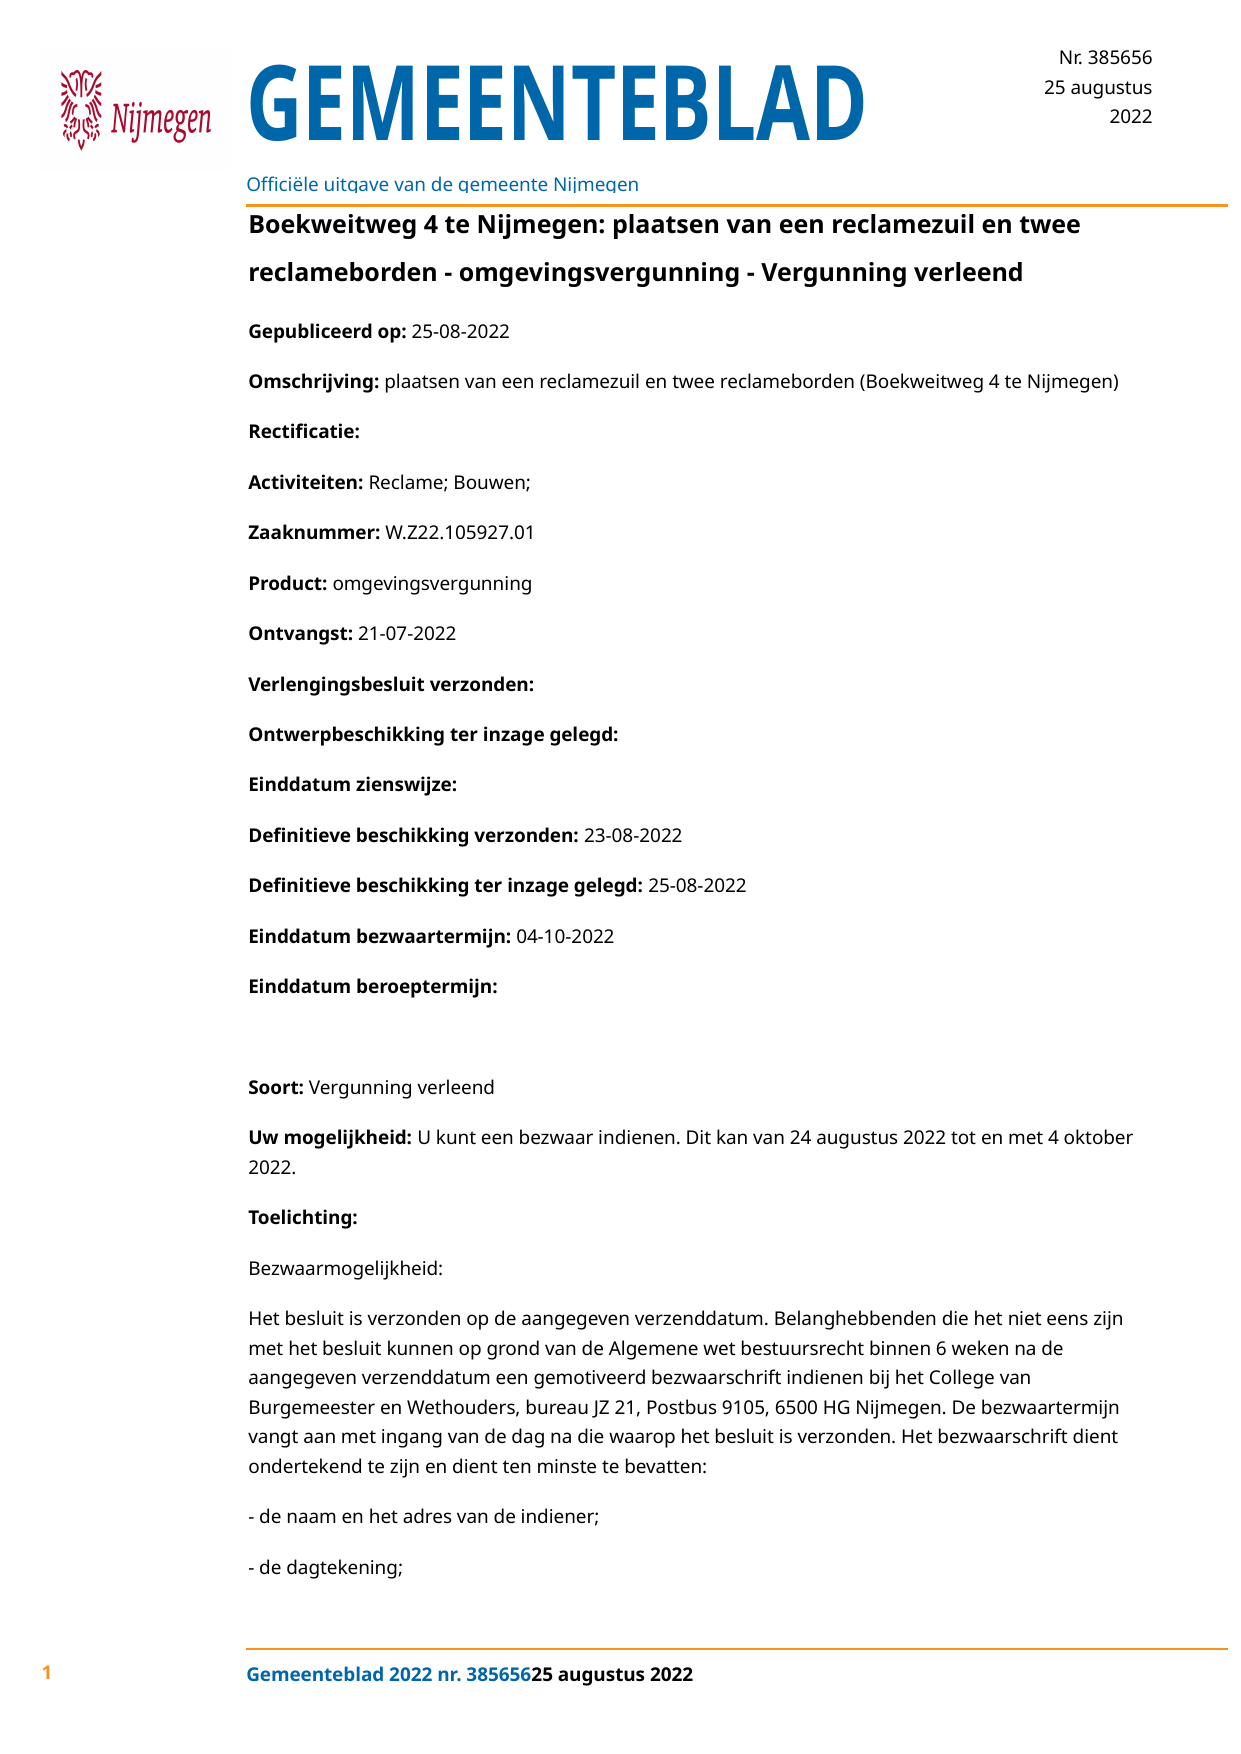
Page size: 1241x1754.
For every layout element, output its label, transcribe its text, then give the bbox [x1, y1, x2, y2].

text - de naam en het adres van de indiener; [248, 1504, 1152, 1529]
text Einddatum bezwaartermijn: 04-10-2022 [248, 923, 1152, 949]
text Boekweitweg 4 te Nijmegen: plaatsen van een reclamezuil en twee reclameborden - omgevingsvergunning - Vergunning verleend [248, 207, 1152, 288]
text Soort: Vergunning verleend [248, 1074, 1152, 1100]
text Toelichting: [248, 1204, 1152, 1230]
text Gepubliceerd op: 25-08-2022 [248, 318, 1152, 344]
text Bezwaarmogelijkheid: [248, 1255, 1152, 1281]
text Zaaknummer: W.Z22.105927.01 [248, 519, 1152, 545]
text Uw mogelijkheid: U kunt een bezwaar indienen. Dit kan van 24 augustus 2022 tot en met 4 oktober 2022. [248, 1124, 1152, 1180]
text Omschrijving: plaatsen van een reclamezuil en twee reclameborden (Boekweitweg 4 te Nijmegen) [248, 368, 1152, 394]
text Ontvangst: 21-07-2022 [248, 620, 1152, 646]
text Activiteiten: Reclame; Bouwen; [248, 469, 1152, 495]
text Einddatum zienswijze: [248, 772, 1152, 797]
text Ontwerpbeschikking ter inzage gelegd: [248, 721, 1152, 747]
text Het besluit is verzonden op de aangegeven verzenddatum. Belanghebbenden die het niet eens zijn met het besluit kunnen op grond van de Algemene wet bestuursrecht binnen 6 weken na de aangegeven verzenddatum een gemotiveerd bezwaarschrift indienen bij het College van Burgemeester en Wethouders, bureau JZ 21, Postbus 9105, 6500 HG Nijmegen. De bezwaartermijn vangt aan met ingang van de dag na die waarop het besluit is verzonden. Het bezwaarschrift dient ondertekend te zijn en dient ten minste te bevatten: [248, 1305, 1152, 1479]
text Verlengingsbesluit verzonden: [248, 671, 1152, 697]
text - de dagtekening; [248, 1554, 1152, 1580]
picture [41, 47, 231, 172]
text Rectificatie: [248, 419, 1152, 444]
text Definitieve beschikking verzonden: 23-08-2022 [248, 822, 1152, 848]
text Definitieve beschikking ter inzage gelegd: 25-08-2022 [248, 872, 1152, 898]
text Product: omgevingsvergunning [248, 570, 1152, 596]
text Einddatum beroeptermijn: [248, 973, 1152, 999]
